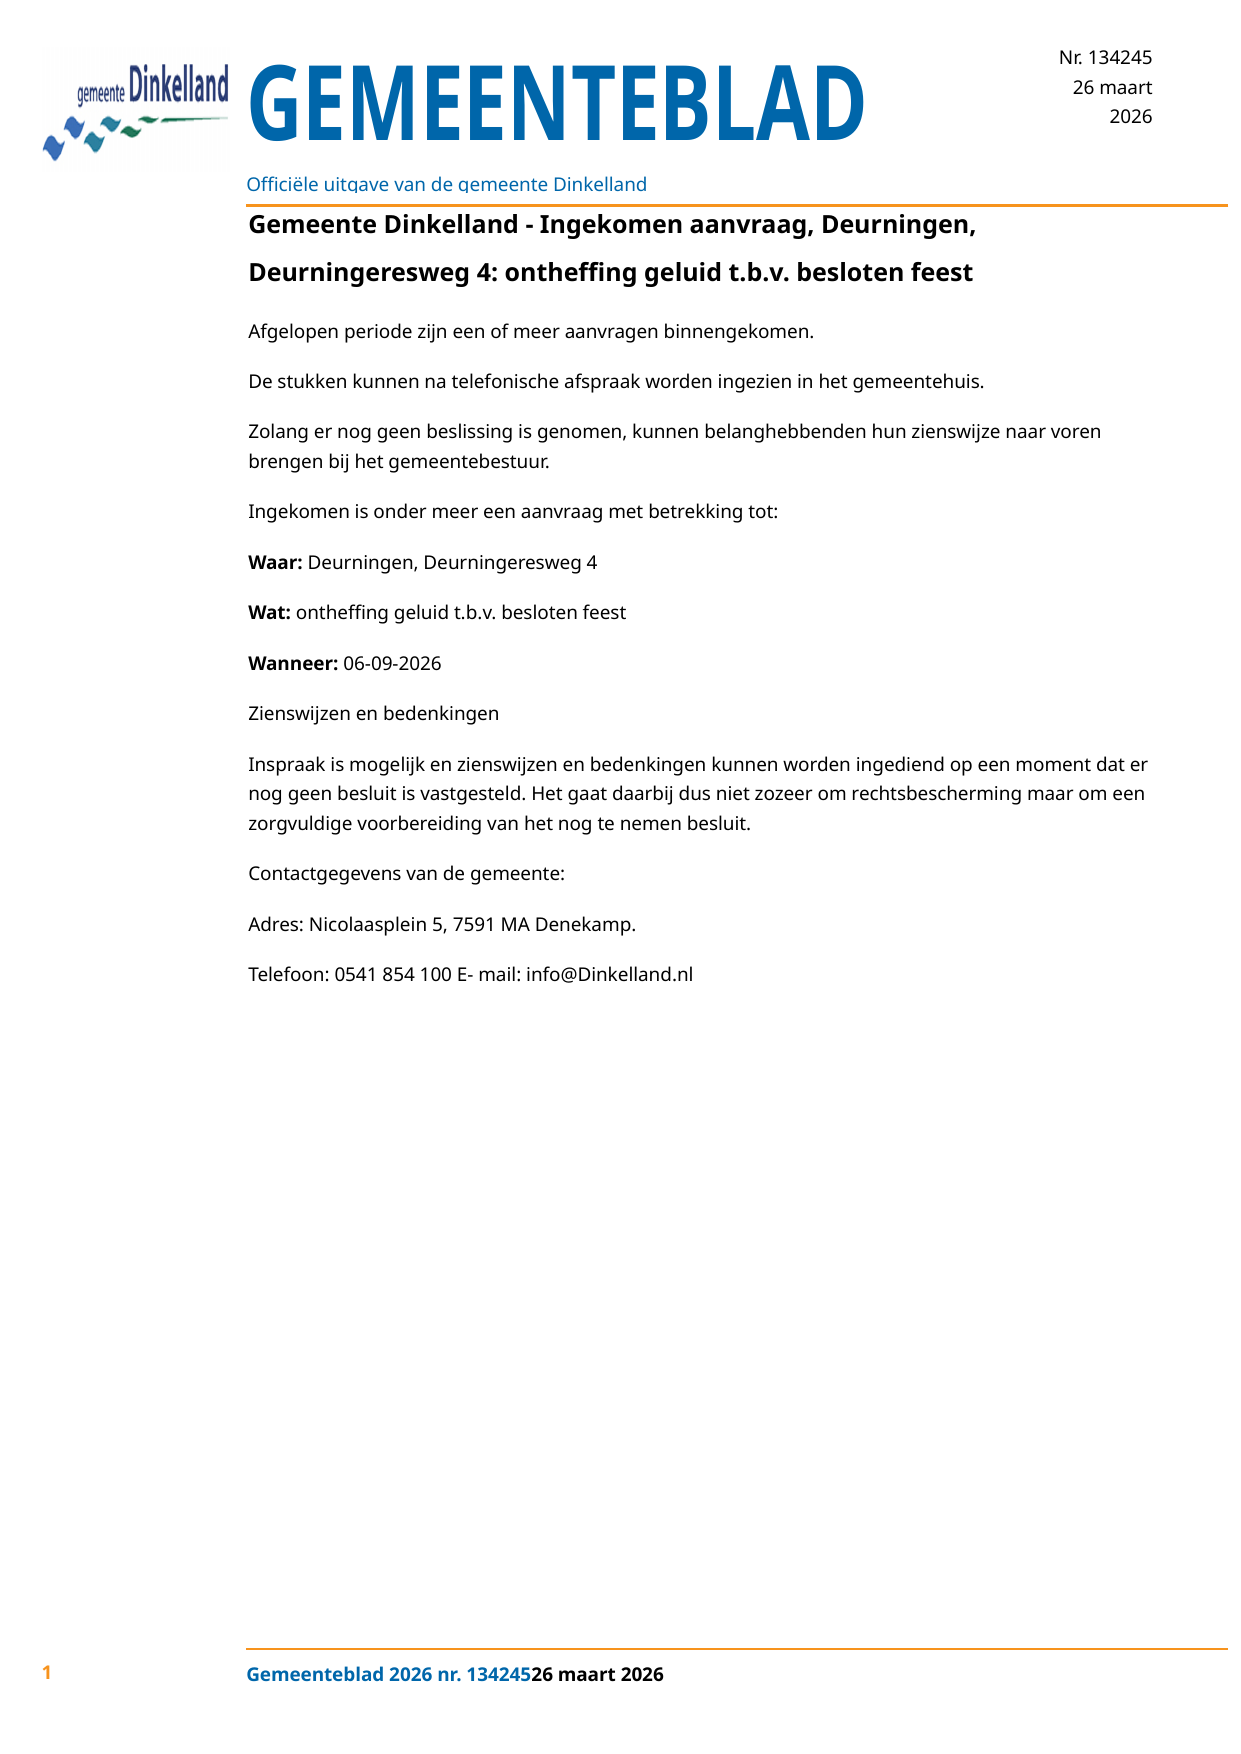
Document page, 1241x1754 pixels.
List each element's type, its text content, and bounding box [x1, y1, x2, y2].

picture [41, 47, 231, 172]
text Ingekomen is onder meer een aanvraag met betrekking tot: [248, 499, 1152, 524]
text Wanneer: 06-09-2026 [248, 650, 1152, 676]
text Adres: Nicolaasplein 5, 7591 MA Denekamp. [248, 911, 1152, 937]
text Zolang er nog geen beslissing is genomen, kunnen belanghebbenden hun zienswijze naar voren brengen bij het gemeentebestuur. [248, 419, 1152, 474]
text Wat: ontheffing geluid t.b.v. besloten feest [248, 599, 1152, 625]
text Afgelopen periode zijn een of meer aanvragen binnengekomen. [248, 318, 1152, 344]
text Gemeente Dinkelland - Ingekomen aanvraag, Deurningen, Deurningeresweg 4: ontheffing geluid t.b.v. besloten feest [248, 207, 1152, 288]
text Waar: Deurningen, Deurningeresweg 4 [248, 549, 1152, 575]
text Telefoon: 0541 854 100 E- mail: info@Dinkelland.nl [248, 961, 1152, 987]
text Zienswijzen en bedenkingen [248, 700, 1152, 726]
text Inspraak is mogelijk en zienswijzen en bedenkingen kunnen worden ingediend op een moment dat er nog geen besluit is vastgesteld. Het gaat daarbij dus niet zozeer om rechtsbescherming maar om een zorgvuldige voorbereiding van het nog te nemen besluit. [248, 751, 1152, 836]
text Contactgegevens van de gemeente: [248, 860, 1152, 886]
text De stukken kunnen na telefonische afspraak worden ingezien in het gemeentehuis. [248, 368, 1152, 394]
